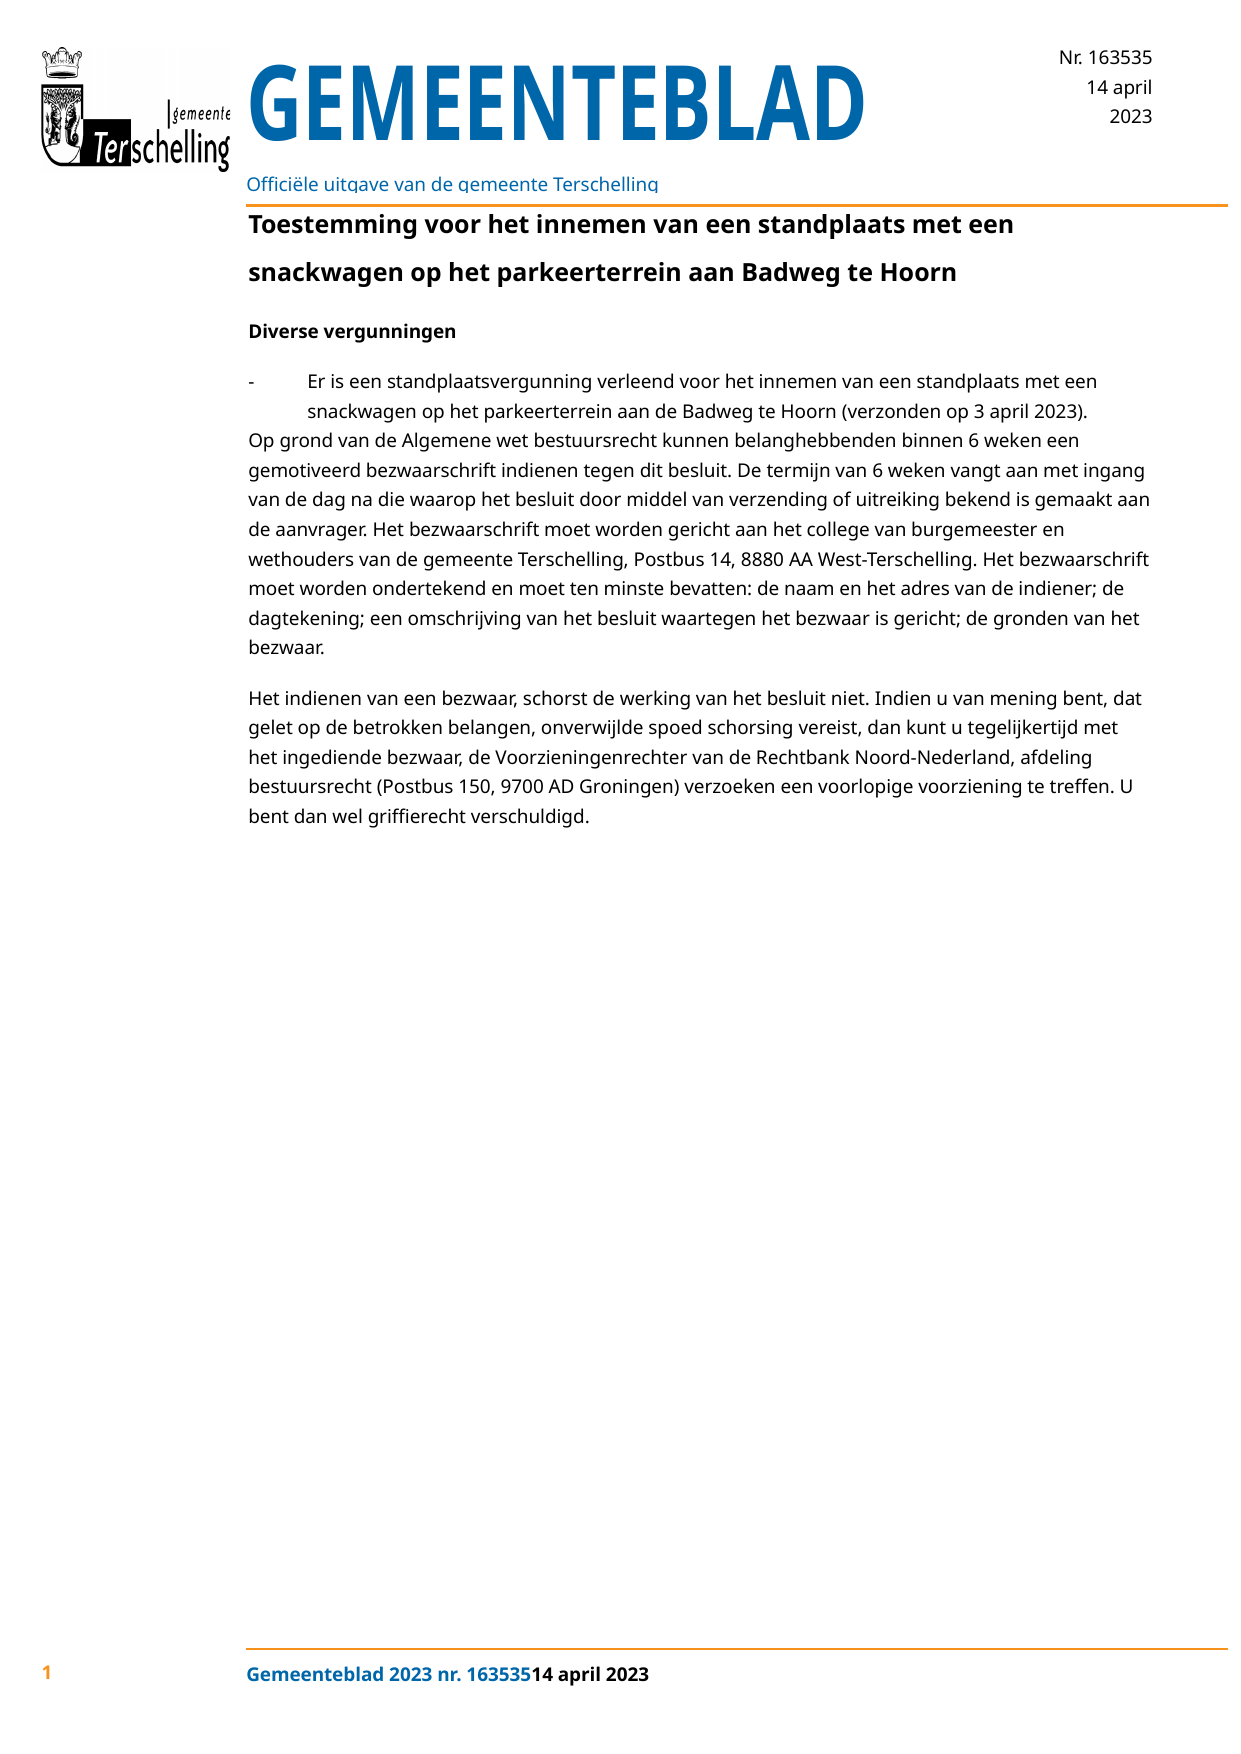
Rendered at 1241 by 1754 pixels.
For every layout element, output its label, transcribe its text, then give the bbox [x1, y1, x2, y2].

text Diverse vergunningen [248, 318, 1152, 344]
list Er is een standplaatsvergunning verleend voor het innemen van een standplaats met een snackwagen op het parkeerterrein aan de Badweg te Hoorn (verzonden op 3 april 2023). [248, 368, 1152, 424]
picture [41, 47, 231, 172]
text Het indienen van een bezwaar, schorst de werking van het besluit niet. Indien u van mening bent, dat gelet op de betrokken belangen, onverwijlde spoed schorsing vereist, dan kunt u tegelijkertijd met het ingediende bezwaar, de Voorzieningenrechter van de Rechtbank Noord-Nederland, afdeling bestuursrecht (Postbus 150, 9700 AD Groningen) verzoeken een voorlopige voorziening te treffen. U bent dan wel griffierecht verschuldigd. [248, 685, 1152, 829]
text Op grond van de Algemene wet bestuursrecht kunnen belanghebbenden binnen 6 weken een gemotiveerd bezwaarschrift indienen tegen dit besluit. De termijn van 6 weken vangt aan met ingang van de dag na die waarop het besluit door middel van verzending of uitreiking bekend is gemaakt aan de aanvrager. Het bezwaarschrift moet worden gericht aan het college van burgemeester en wethouders van de gemeente Terschelling, Postbus 14, 8880 AA West-Terschelling. Het bezwaarschrift moet worden ondertekend en moet ten minste bevatten: de naam en het adres van de indiener; de dagtekening; een omschrijving van het besluit waartegen het bezwaar is gericht; de gronden van het bezwaar. [248, 427, 1152, 660]
text Toestemming voor het innemen van een standplaats met een snackwagen op het parkeerterrein aan Badweg te Hoorn [248, 207, 1152, 288]
